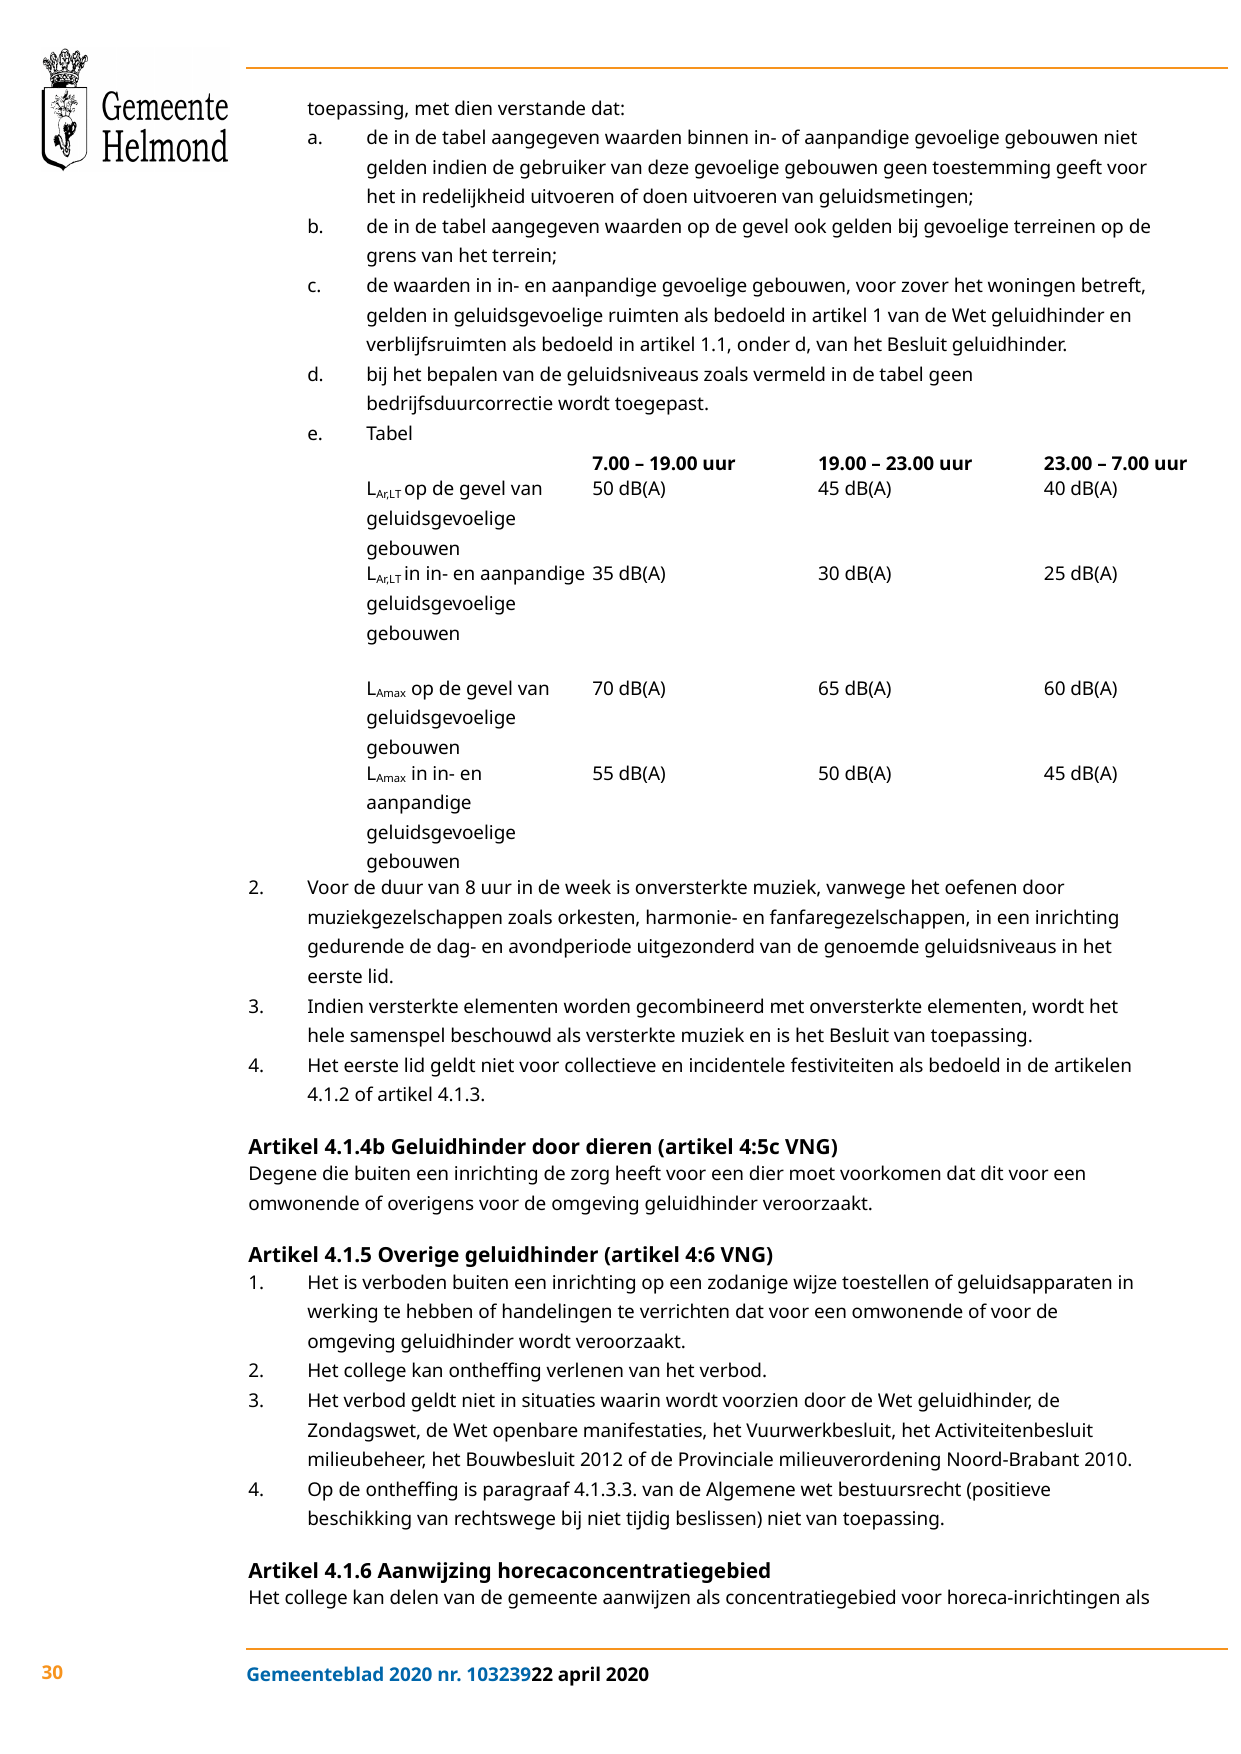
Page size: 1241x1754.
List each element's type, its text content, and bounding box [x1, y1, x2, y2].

list Het college kan ontheffing verlenen van het verbod. [248, 1358, 1152, 1383]
list de in de tabel aangegeven waarden op de gevel ook gelden bij gevoelige terreinen op de grens van het terrein; [307, 213, 1152, 268]
table_cell LAmax in in- en aanpandige geluidsgevoelige gebouwen [366, 760, 592, 874]
text Degene die buiten een inrichting de zorg heeft voor een dier moet voorkomen dat dit voor een omwonende of overigens voor de omgeving geluidhinder veroorzaakt. [248, 1160, 1152, 1216]
text Artikel 4.1.5 Overige geluidhinder (artikel 4:6 VNG) [248, 1240, 1152, 1269]
table_header [366, 450, 592, 476]
table_cell 70 dB(A) [592, 675, 818, 760]
table_cell 45 dB(A) [1044, 760, 1240, 874]
list Indien versterkte elementen worden gecombineerd met onversterkte elementen, wordt het hele samenspel beschouwd als versterkte muziek en is het Besluit van toepassing. [248, 993, 1152, 1048]
table_cell 25 dB(A) [1044, 561, 1240, 675]
list toepassing, met dien verstande dat: [248, 95, 1152, 121]
table_header 19.00 – 23.00 uur [818, 450, 1044, 476]
text Het college kan delen van de gemeente aanwijzen als concentratiegebied voor horeca-inrichtingen als [248, 1584, 1152, 1610]
table_header 23.00 – 7.00 uur [1044, 450, 1240, 476]
list Het is verboden buiten een inrichting op een zodanige wijze toestellen of geluidsapparaten in werking te hebben of handelingen te verrichten dat voor een omwonende of voor de omgeving geluidhinder wordt veroorzaakt. [248, 1269, 1152, 1354]
table_cell 40 dB(A) [1044, 476, 1240, 561]
table_cell 55 dB(A) [592, 760, 818, 874]
table_cell LAr,LT op de gevel van geluidsgevoelige gebouwen [366, 476, 592, 561]
table_cell LAr,LT in in- en aanpandige geluidsgevoelige gebouwen [366, 561, 592, 675]
text Artikel 4.1.4b Geluidhinder door dieren (artikel 4:5c VNG) [248, 1132, 1152, 1160]
table_header 7.00 – 19.00 uur [592, 450, 818, 476]
list de in de tabel aangegeven waarden binnen in- of aanpandige gevoelige gebouwen niet gelden indien de gebruiker van deze gevoelige gebouwen geen toestemming geeft voor het in redelijkheid uitvoeren of doen uitvoeren van geluidsmetingen; [307, 124, 1152, 209]
table_cell 60 dB(A) [1044, 675, 1240, 760]
list de waarden in in- en aanpandige gevoelige gebouwen, voor zover het woningen betreft, gelden in geluidsgevoelige ruimten als bedoeld in artikel 1 van de Wet geluidhinder en verblijfsruimten als bedoeld in artikel 1.1, onder d, van het Besluit geluidhinder. [307, 272, 1152, 357]
list Tabel [307, 420, 1152, 446]
picture [41, 47, 231, 172]
table_cell 35 dB(A) [592, 561, 818, 675]
text Artikel 4.1.6 Aanwijzing horecaconcentratiegebied [248, 1556, 1152, 1584]
table_cell 65 dB(A) [818, 675, 1044, 760]
list Voor de duur van 8 uur in de week is onversterkte muziek, vanwege het oefenen door muziekgezelschappen zoals orkesten, harmonie- en fanfaregezelschappen, in een inrichting gedurende de dag- en avondperiode uitgezonderd van de genoemde geluidsniveaus in het eerste lid. [248, 874, 1152, 989]
list Het verbod geldt niet in situaties waarin wordt voorzien door de Wet geluidhinder, de Zondagswet, de Wet openbare manifestaties, het Vuurwerkbesluit, het Activiteitenbesluit milieubeheer, het Bouwbesluit 2012 of de Provinciale milieuverordening Noord-Brabant 2010. [248, 1387, 1152, 1472]
table_cell 50 dB(A) [818, 760, 1044, 874]
table_cell 45 dB(A) [818, 476, 1044, 561]
table_cell LAmax op de gevel van geluidsgevoelige gebouwen [366, 675, 592, 760]
list bij het bepalen van de geluidsniveaus zoals vermeld in de tabel geen bedrijfsduurcorrectie wordt toegepast. [307, 361, 1152, 416]
list Het eerste lid geldt niet voor collectieve en incidentele festiviteiten als bedoeld in de artikelen 4.1.2 of artikel 4.1.3. [248, 1052, 1152, 1107]
table_cell 50 dB(A) [592, 476, 818, 561]
table_cell 30 dB(A) [818, 561, 1044, 675]
list Op de ontheffing is paragraaf 4.1.3.3. van de Algemene wet bestuursrecht (positieve beschikking van rechtswege bij niet tijdig beslissen) niet van toepassing. [248, 1476, 1152, 1531]
